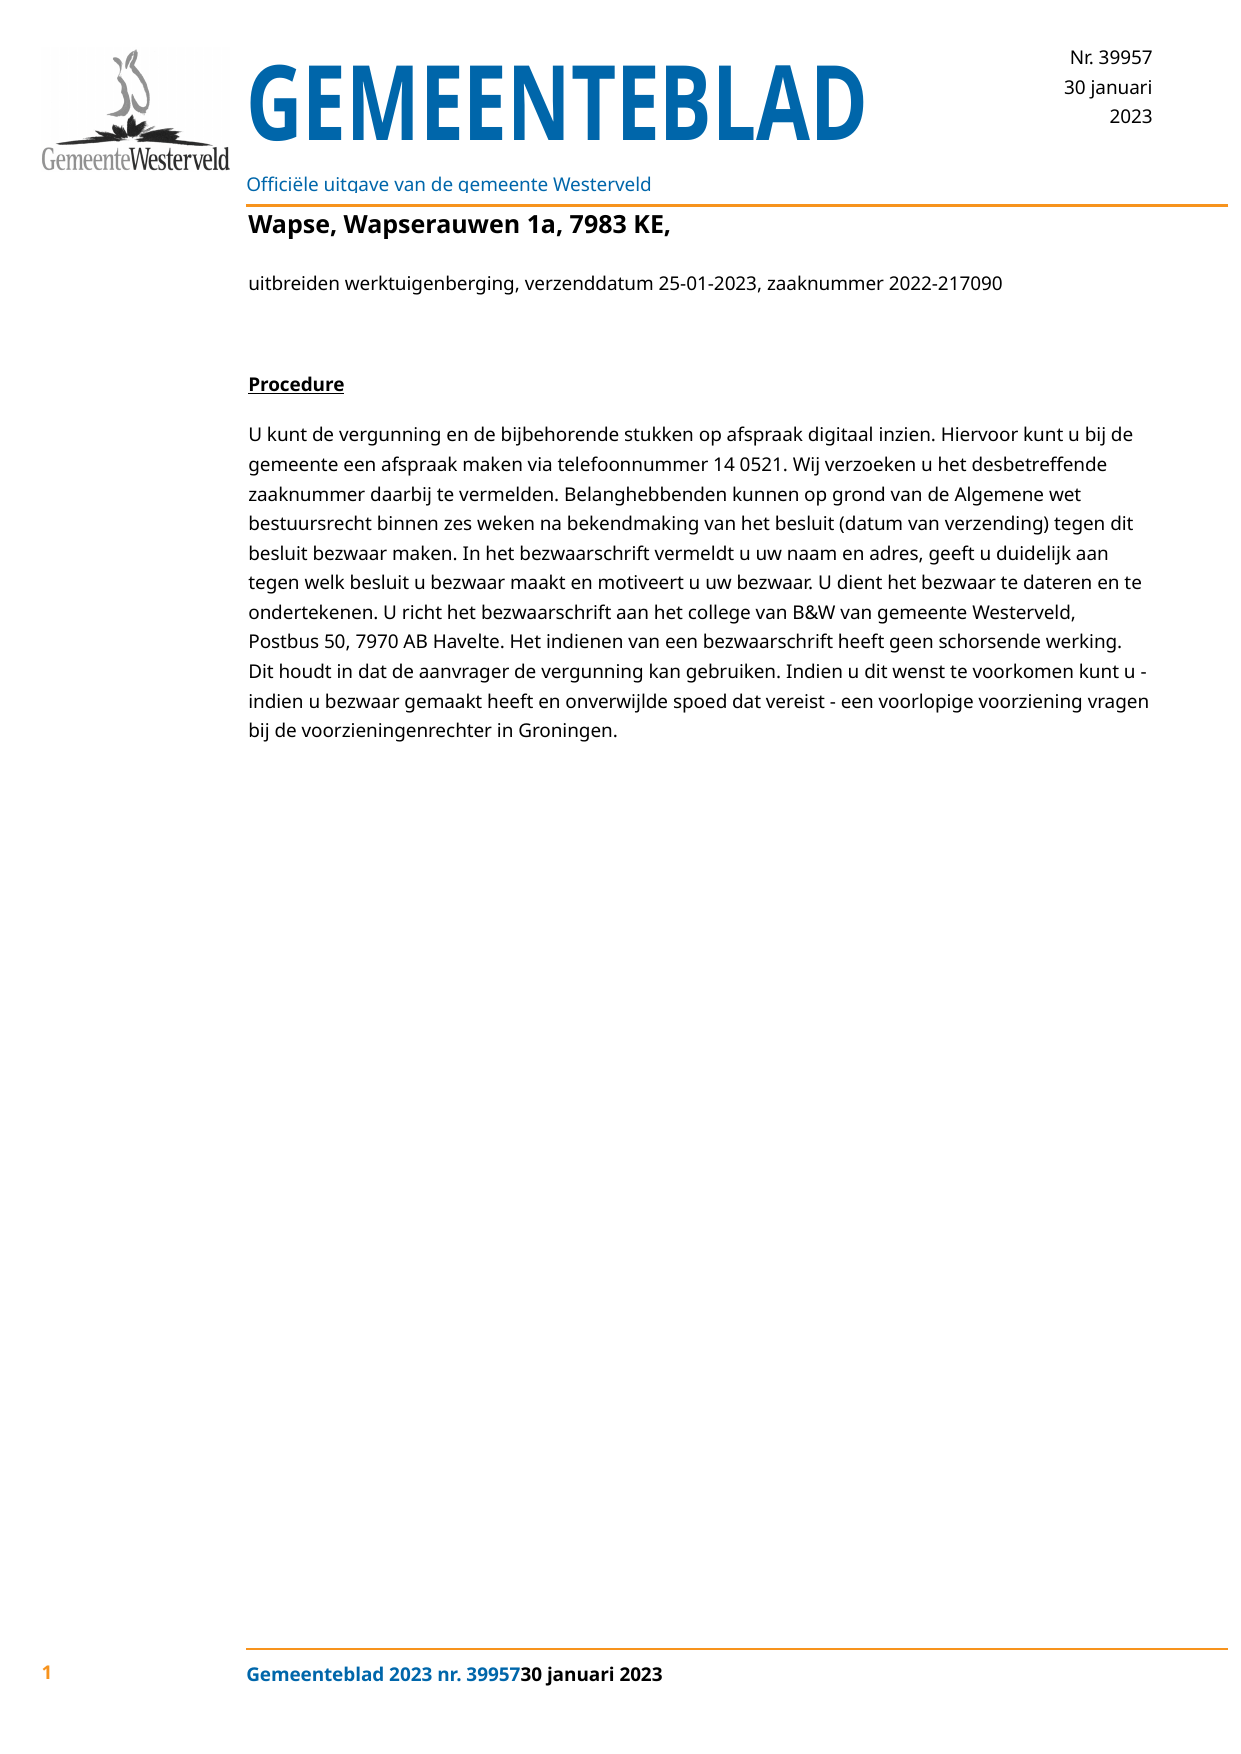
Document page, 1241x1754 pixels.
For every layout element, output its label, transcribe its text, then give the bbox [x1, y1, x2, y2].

text Procedure [248, 371, 1152, 397]
text U kunt de vergunning en de bijbehorende stukken op afspraak digitaal inzien. Hiervoor kunt u bij de gemeente een afspraak maken via telefoonnummer 14 0521. Wij verzoeken u het desbetreffende zaaknummer daarbij te vermelden. Belanghebbenden kunnen op grond van de Algemene wet bestuursrecht binnen zes weken na bekendmaking van het besluit (datum van verzending) tegen dit besluit bezwaar maken. In het bezwaarschrift vermeldt u uw naam en adres, geeft u duidelijk aan tegen welk besluit u bezwaar maakt en motiveert u uw bezwaar. U dient het bezwaar te dateren en te ondertekenen. U richt het bezwaarschrift aan het college van B&W van gemeente Westerveld, Postbus 50, 7970 AB Havelte. Het indienen van een bezwaarschrift heeft geen schorsende werking. Dit houdt in dat de aanvrager de vergunning kan gebruiken. Indien u dit wenst te voorkomen kunt u - indien u bezwaar gemaakt heeft en onverwijlde spoed dat vereist - een voorlopige voorziening vragen bij de voorzieningenrechter in Groningen. [248, 422, 1152, 743]
picture [41, 47, 231, 172]
text uitbreiden werktuigenberging, verzenddatum 25-01-2023, zaaknummer 2022-217090 [248, 270, 1152, 296]
text Wapse, Wapserauwen 1a, 7983 KE, [248, 207, 1152, 241]
